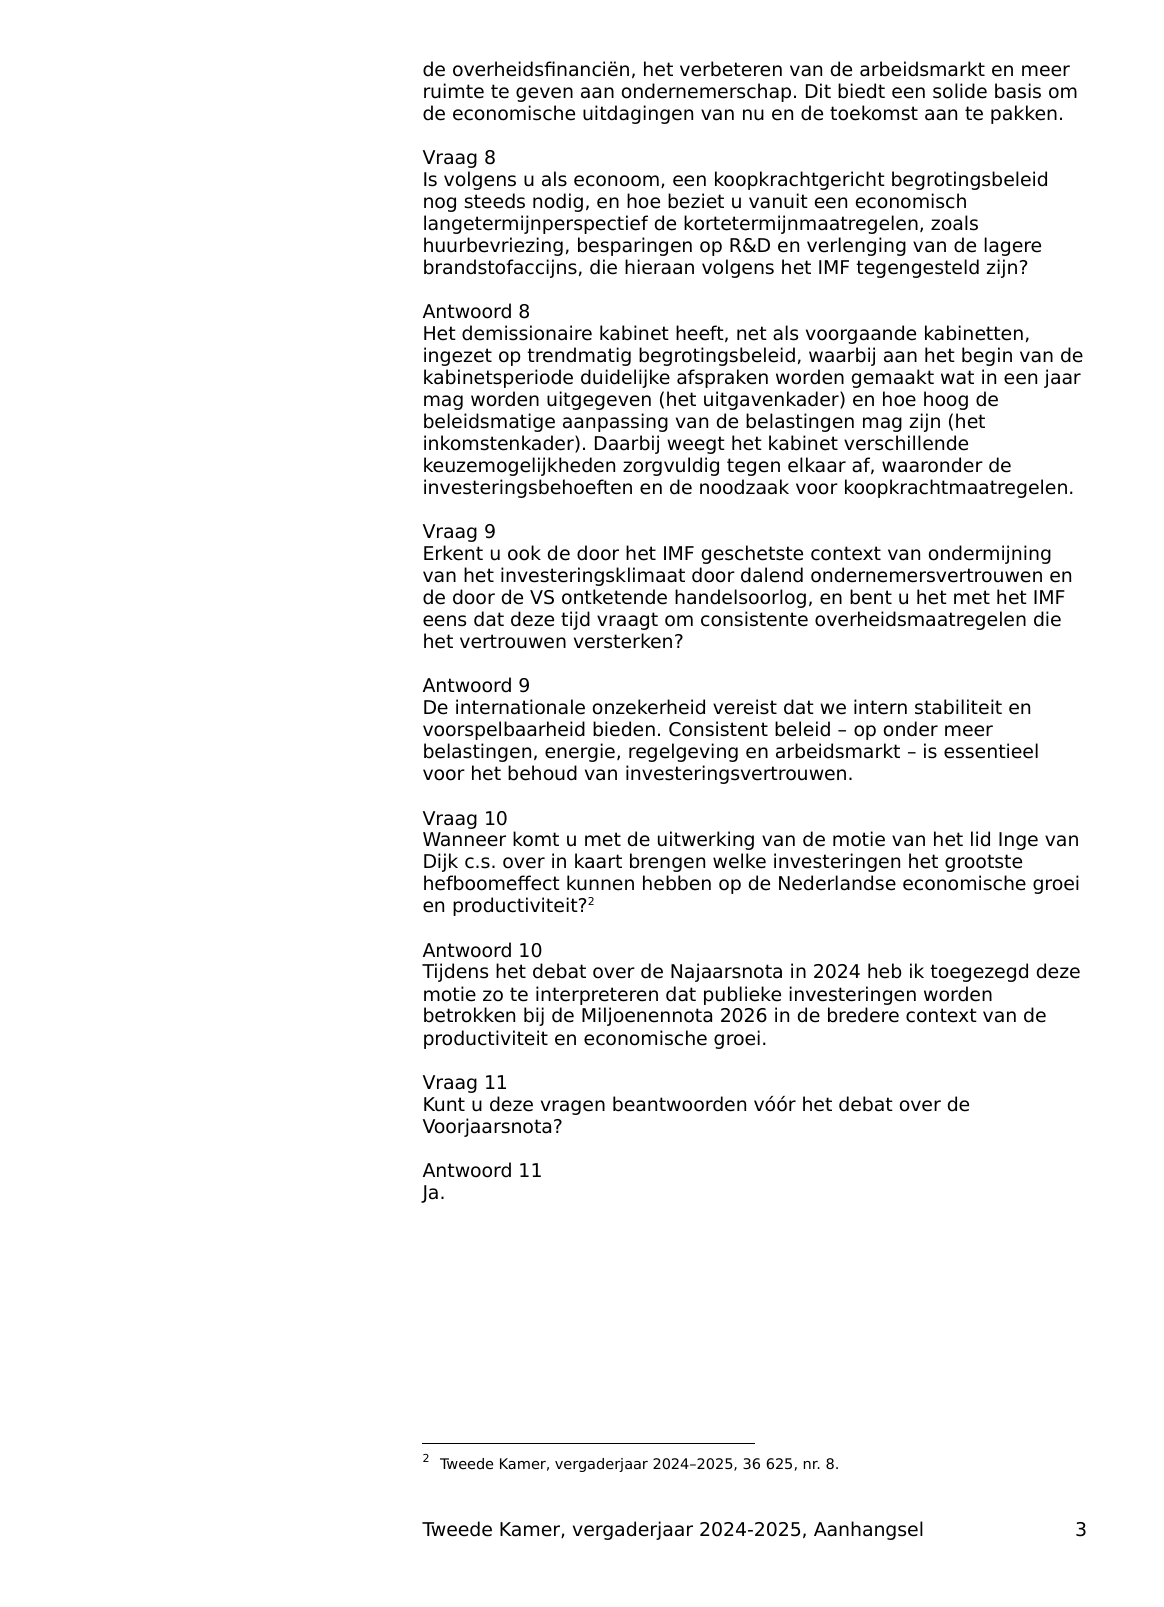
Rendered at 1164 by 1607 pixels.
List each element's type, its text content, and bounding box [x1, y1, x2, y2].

text Is volgens u als econoom, een koopkrachtgericht begrotingsbeleid nog steeds nodig, en hoe beziet u vanuit een economisch langetermijnperspectief de kortetermijnmaatregelen, zoals huurbevriezing, besparingen op R&D en verlenging van de lagere brandstofaccijns, die hieraan volgens het IMF tegengesteld zijn? [422, 169, 1087, 279]
text Vraag 9 [422, 521, 1087, 543]
text Vraag 11 [422, 1072, 1087, 1093]
text Ja. [422, 1182, 1087, 1204]
text Antwoord 9 [422, 675, 1087, 697]
text Vraag 10 [422, 807, 1087, 829]
text Wanneer komt u met de uitwerking van de motie van het lid Inge van Dijk c.s. over in kaart brengen welke investeringen het grootste hefboomeffect kunnen hebben op de Nederlandse economische groei en productiviteit? [422, 829, 1087, 917]
text de overheidsfinanciën, het verbeteren van de arbeidsmarkt en meer ruimte te geven aan ondernemerschap. Dit biedt een solide basis om de economische uitdagingen van nu en de toekomst aan te pakken. [422, 59, 1087, 125]
text Antwoord 8 [422, 301, 1087, 323]
text Het demissionaire kabinet heeft, net als voorgaande kabinetten, ingezet op trendmatig begrotingsbeleid, waarbij aan het begin van de kabinetsperiode duidelijke afspraken worden gemaakt wat in een jaar mag worden uitgegeven (het uitgavenkader) en hoe hoog de beleidsmatige aanpassing van de belastingen mag zijn (het inkomstenkader). Daarbij weegt het kabinet verschillende keuzemogelijkheden zorgvuldig tegen elkaar af, waaronder de investeringsbehoeften en de noodzaak voor koopkrachtmaatregelen. [422, 323, 1087, 499]
text Antwoord 10 [422, 939, 1087, 961]
text De internationale onzekerheid vereist dat we intern stabiliteit en voorspelbaarheid bieden. Consistent beleid – op onder meer belastingen, energie, regelgeving en arbeidsmarkt – is essentieel voor het behoud van investeringsvertrouwen. [422, 697, 1087, 785]
text Vraag 8 [422, 147, 1087, 169]
text Erkent u ook de door het IMF geschetste context van ondermijning van het investeringsklimaat door dalend ondernemersvertrouwen en de door de VS ontketende handelsoorlog, en bent u het met het IMF eens dat deze tijd vraagt om consistente overheidsmaatregelen die het vertrouwen versterken? [422, 543, 1087, 653]
text Tweede Kamer, vergaderjaar 2024–2025, 36 625, nr. 8. [422, 1452, 1087, 1474]
text Tijdens het debat over de Najaarsnota in 2024 heb ik toegezegd deze motie zo te interpreteren dat publieke investeringen worden betrokken bij de Miljoenennota 2026 in de bredere context van de productiviteit en economische groei. [422, 961, 1087, 1049]
text Antwoord 11 [422, 1160, 1087, 1182]
text Kunt u deze vragen beantwoorden vóór het debat over de Voorjaarsnota? [422, 1093, 1087, 1137]
